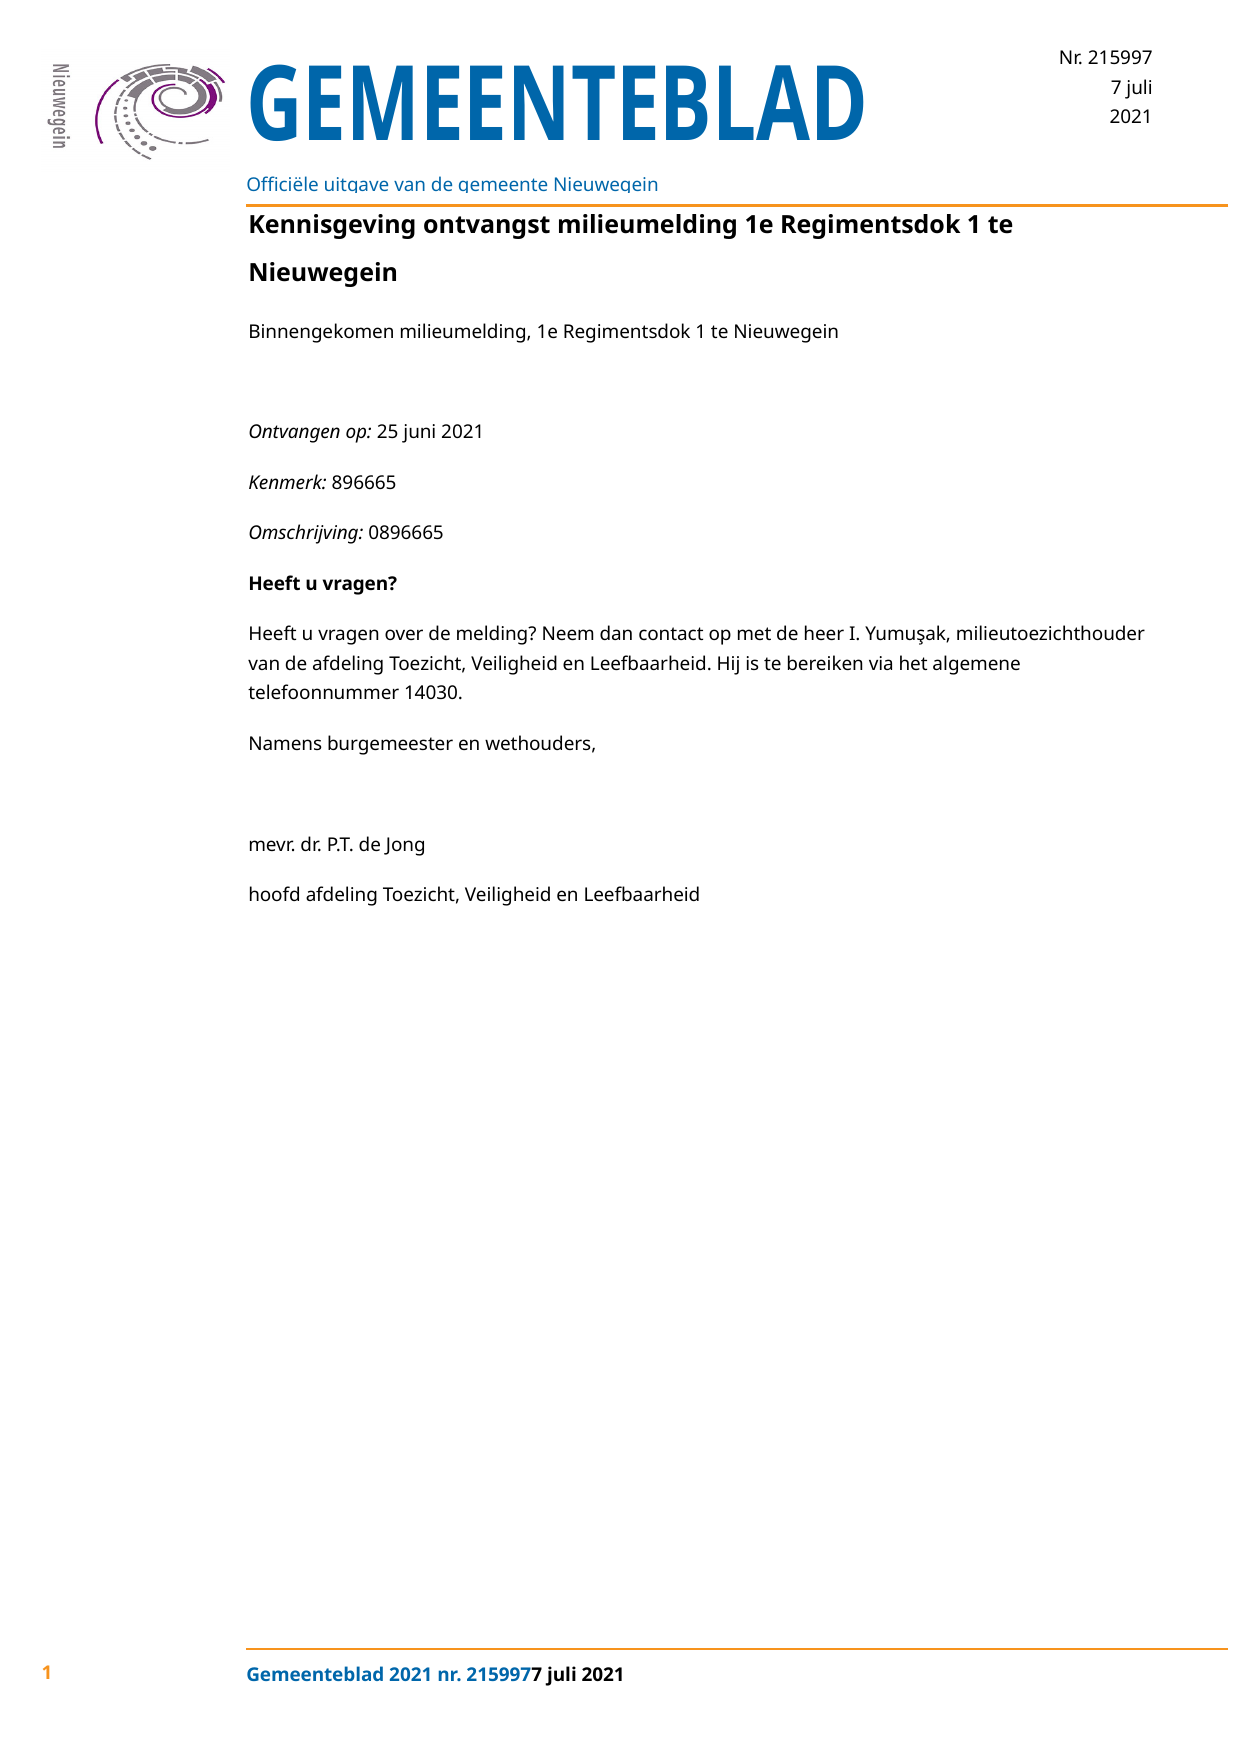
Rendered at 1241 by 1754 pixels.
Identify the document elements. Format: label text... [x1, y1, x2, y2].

text Ontvangen op: 25 juni 2021 [248, 419, 1152, 444]
text Heeft u vragen? [248, 570, 1152, 596]
text Namens burgemeester en wethouders, [248, 730, 1152, 756]
text Omschrijving: 0896665 [248, 519, 1152, 545]
text hoofd afdeling Toezicht, Veiligheid en Leefbaarheid [248, 881, 1152, 907]
text Binnengekomen milieumelding, 1e Regimentsdok 1 te Nieuwegein [248, 318, 1152, 344]
text Kennisgeving ontvangst milieumelding 1e Regimentsdok 1 te Nieuwegein [248, 207, 1152, 288]
text mevr. dr. P.T. de Jong [248, 831, 1152, 857]
text Kenmerk: 896665 [248, 469, 1152, 495]
picture [41, 47, 231, 172]
text Heeft u vragen over de melding? Neem dan contact op met de heer I. Yumuşak, milieutoezichthouder van de afdeling Toezicht, Veiligheid en Leefbaarheid. Hij is te bereiken via het algemene telefoonnummer 14030. [248, 620, 1152, 705]
